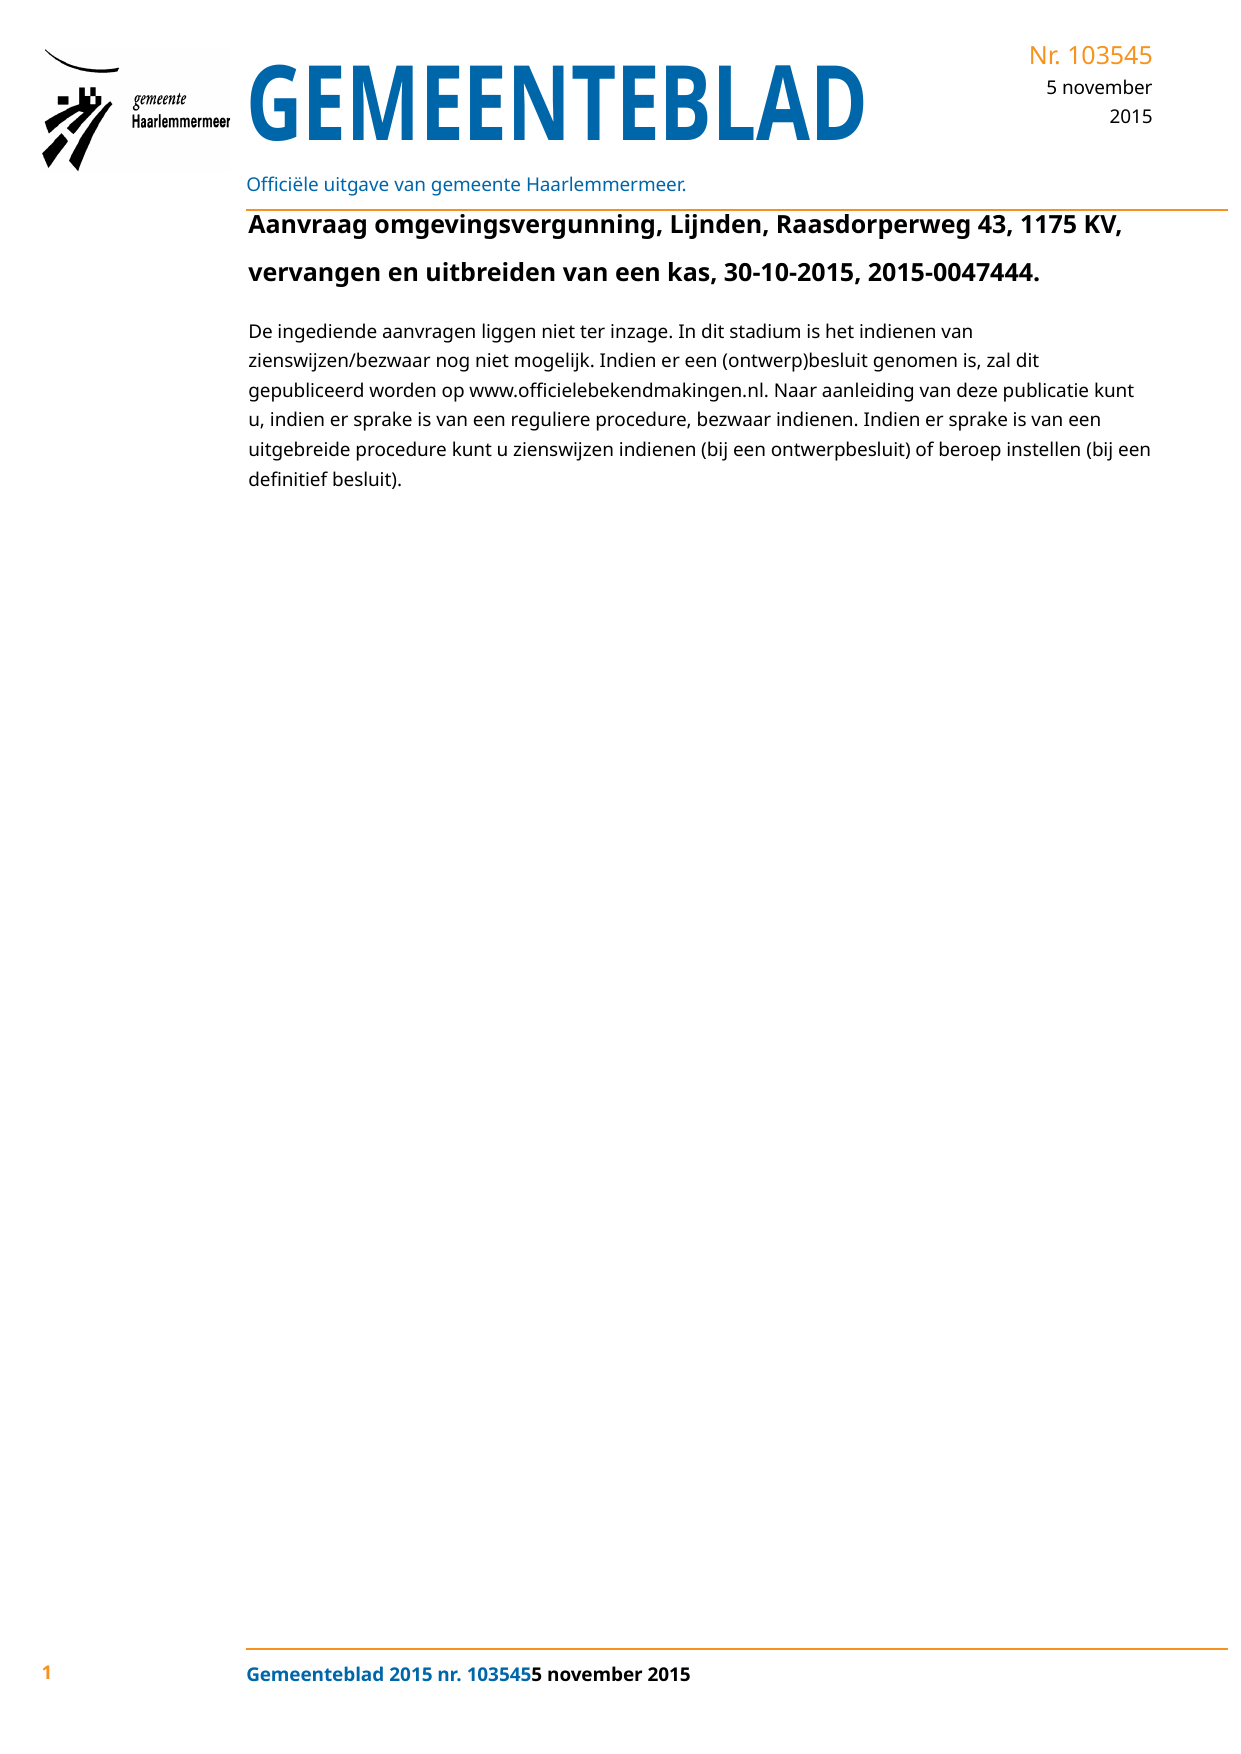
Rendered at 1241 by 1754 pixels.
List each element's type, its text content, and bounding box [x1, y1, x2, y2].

text De ingediende aanvragen liggen niet ter inzage. In dit stadium is het indienen van zienswijzen/bezwaar nog niet mogelijk. Indien er een (ontwerp)besluit genomen is, zal dit gepubliceerd worden op www.officielebekendmakingen.nl. Naar aanleiding van deze publicatie kunt u, indien er sprake is van een reguliere procedure, bezwaar indienen. Indien er sprake is van een uitgebreide procedure kunt u zienswijzen indienen (bij een ontwerpbesluit) of beroep instellen (bij een definitief besluit). [248, 318, 1152, 492]
picture [41, 47, 231, 172]
text Aanvraag omgevingsvergunning, Lijnden, Raasdorperweg 43, 1175 KV, vervangen en uitbreiden van een kas, 30-10-2015, 2015-0047444. [248, 211, 1152, 288]
